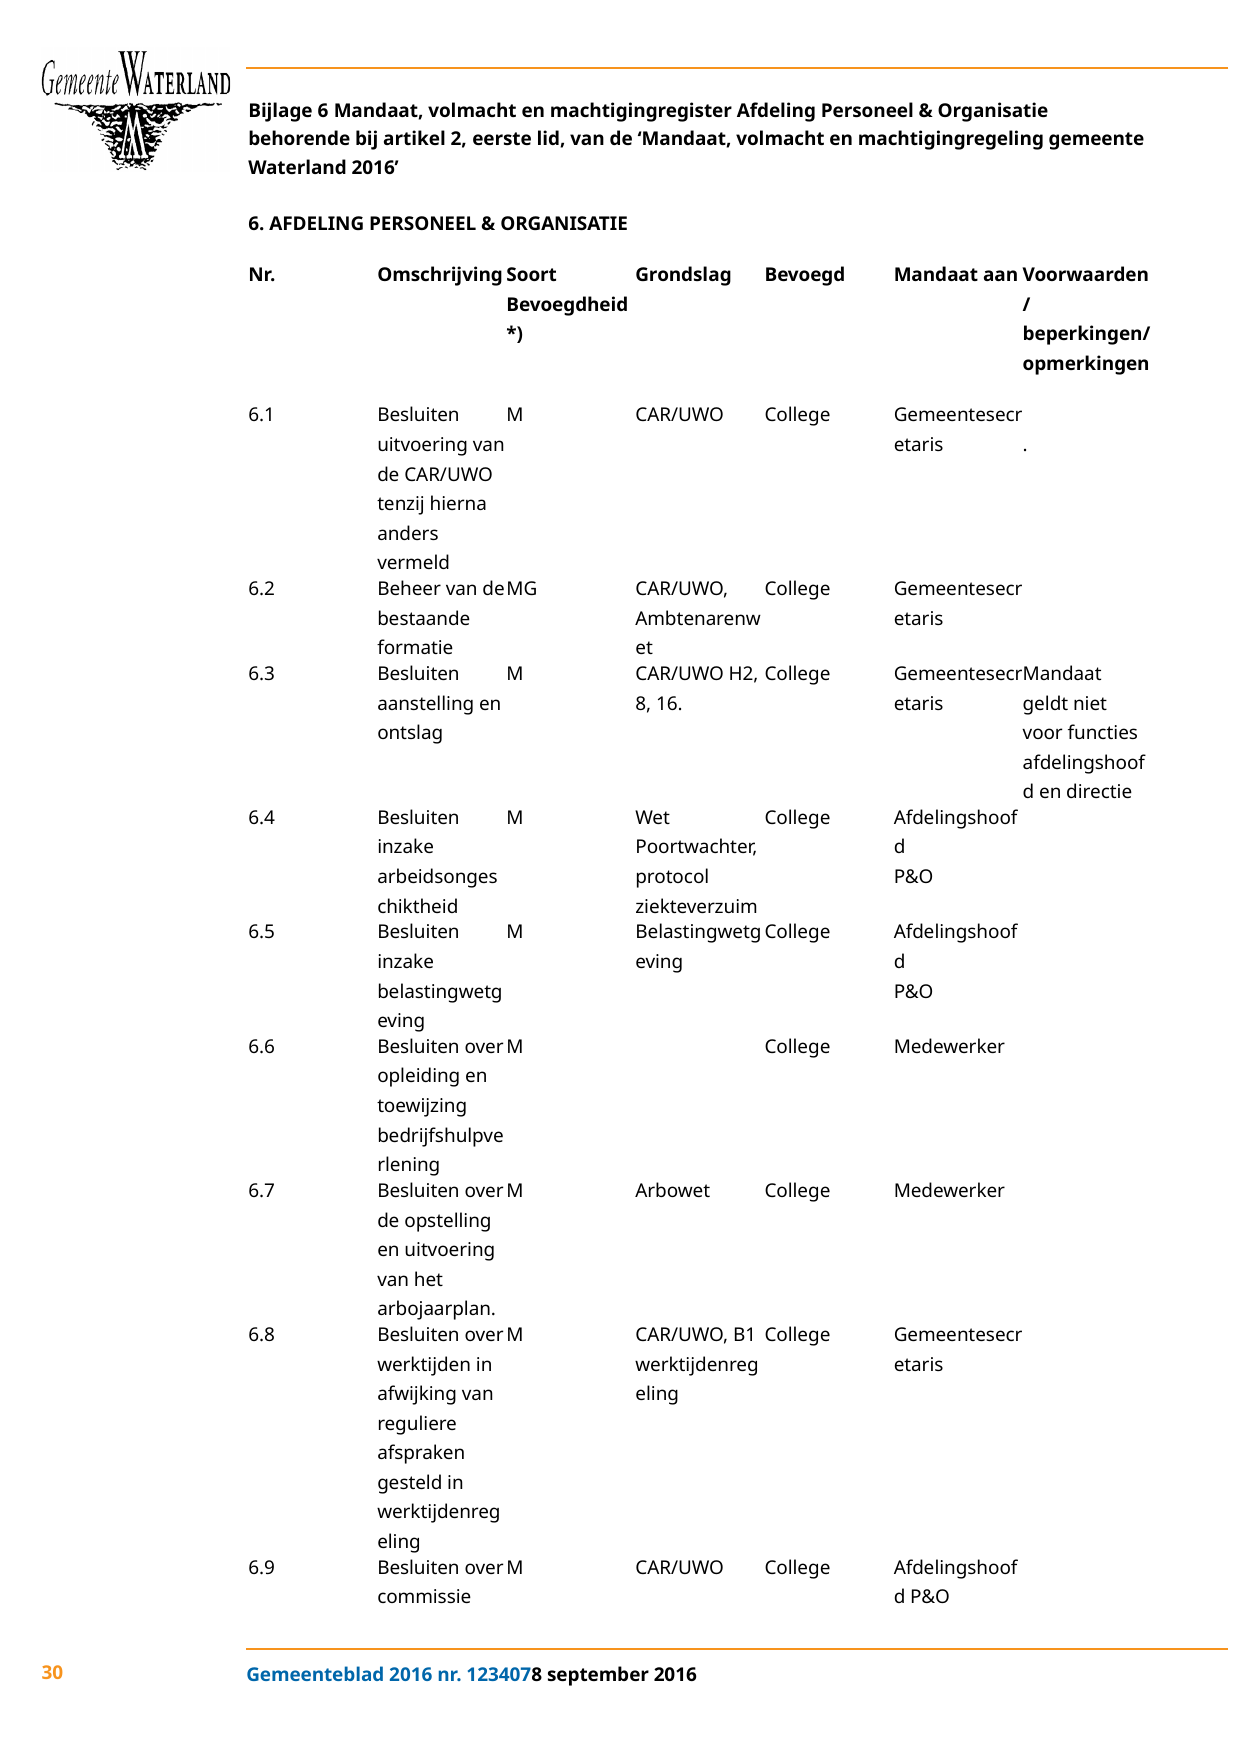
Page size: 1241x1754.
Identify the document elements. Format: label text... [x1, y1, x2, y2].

table_cell College [764, 1033, 893, 1177]
table_cell Besluiten over opleiding en toewijzing bedrijfshulpverlening [377, 1033, 506, 1177]
table_cell 6.7 [248, 1177, 377, 1321]
table_cell Nr. [248, 261, 377, 376]
table_cell [1023, 1177, 1152, 1321]
table_cell College [764, 1554, 893, 1609]
table_cell 6.8 [248, 1321, 377, 1554]
table_cell [1023, 1033, 1152, 1177]
table_header College [764, 402, 893, 575]
table_cell Besluiten over commissie [377, 1554, 506, 1609]
table_cell Voorwaarden/beperkingen/opmerkingen [1023, 261, 1152, 376]
table_header Besluiten uitvoering van de CAR/UWO tenzij hierna anders vermeld [377, 402, 506, 575]
table_cell CAR/UWO [635, 1554, 764, 1609]
text Bijlage 6 Mandaat, volmacht en machtigingregister Afdeling Personeel & Organisatie behorende bij artikel 2, eerste lid, van de ‘Mandaat, volmacht en machtigingregeling gemeente Waterland 2016’ [248, 95, 1152, 180]
table_header M [506, 402, 635, 575]
table_cell [1023, 236, 1152, 261]
table_cell Mandaat aan [894, 261, 1022, 376]
table_cell Soort Bevoegdheid *) [506, 261, 635, 376]
table_cell M [506, 1033, 635, 1177]
table_cell Besluiten inzake arbeidsongeschiktheid [377, 804, 506, 919]
table_cell 6.9 [248, 1554, 377, 1609]
table_cell Afdelingshoofd P&O [894, 919, 1022, 1033]
table_cell Afdelingshoofd P&O [894, 804, 1022, 919]
table_cell [764, 236, 893, 261]
table_cell [248, 376, 377, 402]
table_cell [635, 236, 764, 261]
table_header 6.1 [248, 402, 377, 575]
table_cell [635, 1033, 764, 1177]
table_cell 6.5 [248, 919, 377, 1033]
table_cell Gemeentesecretaris [894, 575, 1022, 660]
table_cell Bevoegd [764, 261, 893, 376]
table_cell 6.3 [248, 660, 377, 804]
table_header 6. AFDELING PERSONEEL & ORGANISATIE [248, 210, 1152, 236]
table_cell M [506, 1321, 635, 1554]
table_cell CAR/UWO, B1 werktijdenregeling [635, 1321, 764, 1554]
table_cell Wet Poortwachter, protocol ziekteverzuim [635, 804, 764, 919]
table_cell [1023, 575, 1152, 660]
table_cell CAR/UWO H2, 8, 16. [635, 660, 764, 804]
table_cell M [506, 1177, 635, 1321]
table_cell M [506, 804, 635, 919]
table_cell [894, 236, 1022, 261]
table_cell Medewerker [894, 1033, 1022, 1177]
table_cell [1023, 919, 1152, 1033]
table_cell 6.2 [248, 575, 377, 660]
table_cell Belastingwetgeving [635, 919, 764, 1033]
table_cell M [506, 1554, 635, 1609]
table_cell Gemeentesecretaris [894, 660, 1022, 804]
table_cell College [764, 575, 893, 660]
table_cell College [764, 804, 893, 919]
table_cell [1023, 1554, 1152, 1609]
table_cell Beheer van de bestaande formatie [377, 575, 506, 660]
table_cell Afdelingshoofd P&O [894, 1554, 1022, 1609]
table_cell College [764, 919, 893, 1033]
picture [41, 47, 231, 172]
table_cell [506, 236, 635, 261]
table_cell [377, 236, 506, 261]
table_cell Medewerker [894, 1177, 1022, 1321]
table_header . [1023, 402, 1152, 575]
table_cell Besluiten inzake belastingwetgeving [377, 919, 506, 1033]
table_cell [1023, 804, 1152, 919]
table_cell Gemeentesecretaris [894, 1321, 1022, 1554]
table_cell MG [506, 575, 635, 660]
table_cell Omschrijving [377, 261, 506, 376]
table_header CAR/UWO [635, 402, 764, 575]
table_cell CAR/UWO, Ambtenarenwet [635, 575, 764, 660]
table_cell M [506, 660, 635, 804]
table_cell M [506, 919, 635, 1033]
table_cell College [764, 660, 893, 804]
table_cell Arbowet [635, 1177, 764, 1321]
table_cell 6.4 [248, 804, 377, 919]
table_header Gemeentesecretaris [894, 402, 1022, 575]
table_cell College [764, 1321, 893, 1554]
table_cell Besluiten over werktijden in afwijking van reguliere afspraken gesteld in werktijdenregeling [377, 1321, 506, 1554]
table_cell Grondslag [635, 261, 764, 376]
table_cell College [764, 1177, 893, 1321]
table_cell [1023, 1321, 1152, 1554]
table_cell Besluiten over de opstelling en uitvoering van het arbojaarplan. [377, 1177, 506, 1321]
table_cell [248, 236, 377, 261]
table_cell 6.6 [248, 1033, 377, 1177]
table_cell Besluiten aanstelling en ontslag [377, 660, 506, 804]
table_cell Mandaat geldt niet voor functies afdelingshoofd en directie [1023, 660, 1152, 804]
